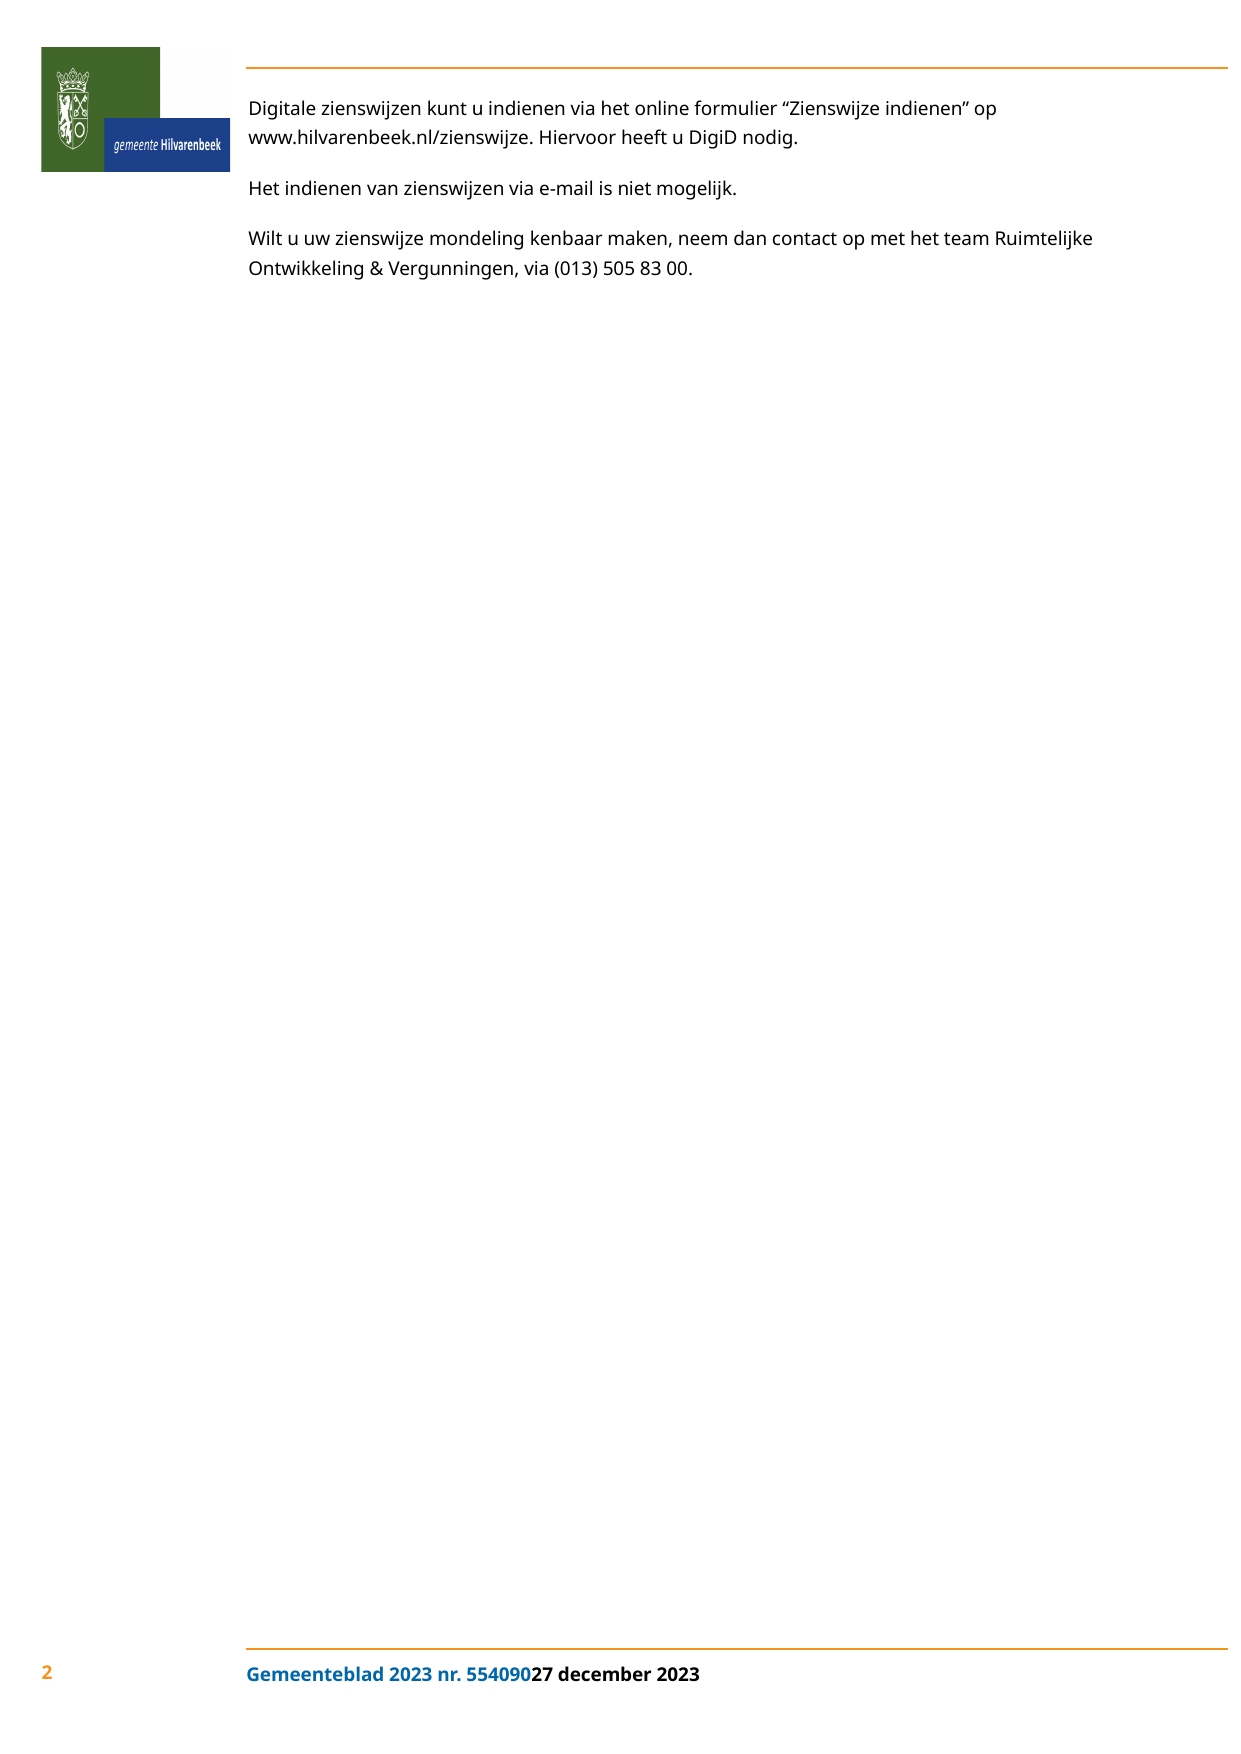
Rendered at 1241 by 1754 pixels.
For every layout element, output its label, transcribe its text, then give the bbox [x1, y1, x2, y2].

text Wilt u uw zienswijze mondeling kenbaar maken, neem dan contact op met het team Ruimtelijke Ontwikkeling & Vergunningen, via (013) 505 83 00. [248, 225, 1152, 281]
picture [41, 47, 231, 172]
text Digitale zienswijzen kunt u indienen via het online formulier “Zienswijze indienen” op www.hilvarenbeek.nl/zienswijze. Hiervoor heeft u DigiD nodig. [248, 95, 1152, 150]
text Het indienen van zienswijzen via e-mail is niet mogelijk. [248, 175, 1152, 201]
